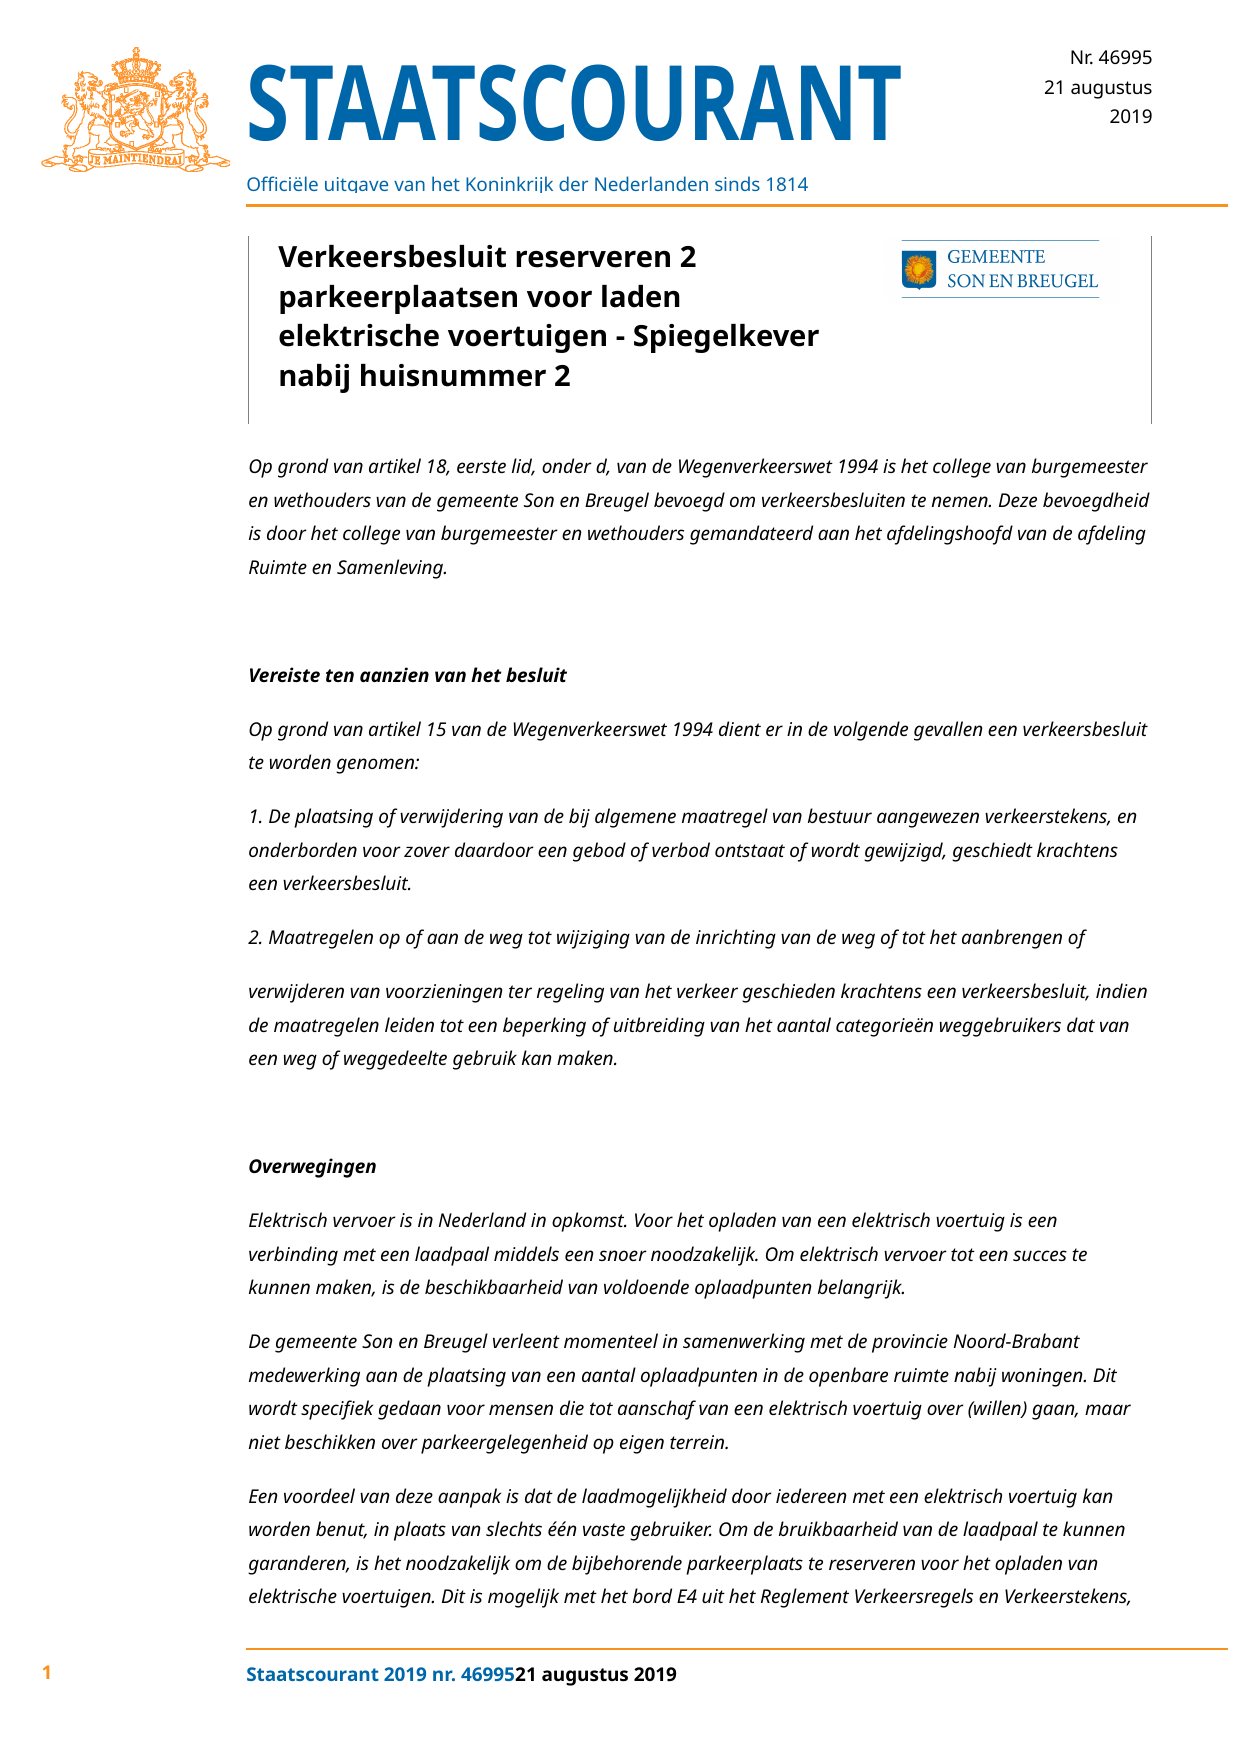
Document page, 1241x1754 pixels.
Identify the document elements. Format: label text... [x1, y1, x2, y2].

table_header [850, 236, 1151, 424]
text 1. De plaatsing of verwijdering van de bij algemene maatregel van bestuur aangewezen verkeerstekens, en onderborden voor zover daardoor een gebod of verbod ontstaat of wordt gewijzigd, geschiedt krachtens een verkeersbesluit. [248, 804, 1152, 896]
picture [882, 236, 1119, 302]
text Op grond van artikel 18, eerste lid, onder d, van de Wegenverkeerswet 1994 is het college van burgemeester en wethouders van de gemeente Son en Breugel bevoegd om verkeersbesluiten te nemen. Deze bevoegdheid is door het college van burgemeester en wethouders gemandateerd aan het afdelingshoofd van de afdeling Ruimte en Samenleving. [248, 454, 1152, 580]
text Elektrisch vervoer is in Nederland in opkomst. Voor het opladen van een elektrisch voertuig is een verbinding met een laadpaal middels een snoer noodzakelijk. Om elektrisch vervoer tot een succes te kunnen maken, is de beschikbaarheid van voldoende oplaadpunten belangrijk. [248, 1208, 1152, 1300]
text Op grond van artikel 15 van de Wegenverkeerswet 1994 dient er in de volgende gevallen een verkeersbesluit te worden genomen: [248, 716, 1152, 775]
table_header Verkeersbesluit reserveren 2 parkeerplaatsen voor laden elektrische voertuigen - Spiegelkever nabij huisnummer 2 [249, 236, 850, 424]
text Overwegingen [248, 1154, 1152, 1179]
text verwijderen van voorzieningen ter regeling van het verkeer geschieden krachtens een verkeersbesluit, indien de maatregelen leiden tot een beperking of uitbreiding van het aantal categorieën weggebruikers dat van een weg of weggedeelte gebruik kan maken. [248, 979, 1152, 1071]
picture [41, 47, 231, 172]
text De gemeente Son en Breugel verleent momenteel in samenwerking met de provincie Noord-Brabant medewerking aan de plaatsing van een aantal oplaadpunten in de openbare ruimte nabij woningen. Dit wordt specifiek gedaan voor mensen die tot aanschaf van een elektrisch voertuig over (willen) gaan, maar niet beschikken over parkeergelegenheid op eigen terrein. [248, 1329, 1152, 1455]
text 2. Maatregelen op of aan de weg tot wijziging van de inrichting van de weg of tot het aanbrengen of [248, 924, 1152, 950]
text Een voordeel van deze aanpak is dat de laadmogelijkheid door iedereen met een elektrisch voertuig kan worden benut, in plaats van slechts één vaste gebruiker. Om de bruikbaarheid van de laadpaal te kunnen garanderen, is het noodzakelijk om de bijbehorende parkeerplaats te reserveren voor het opladen van elektrische voertuigen. Dit is mogelijk met het bord E4 uit het Reglement Verkeersregels en Verkeerstekens, [248, 1483, 1152, 1609]
text Vereiste ten aanzien van het besluit [248, 662, 1152, 688]
